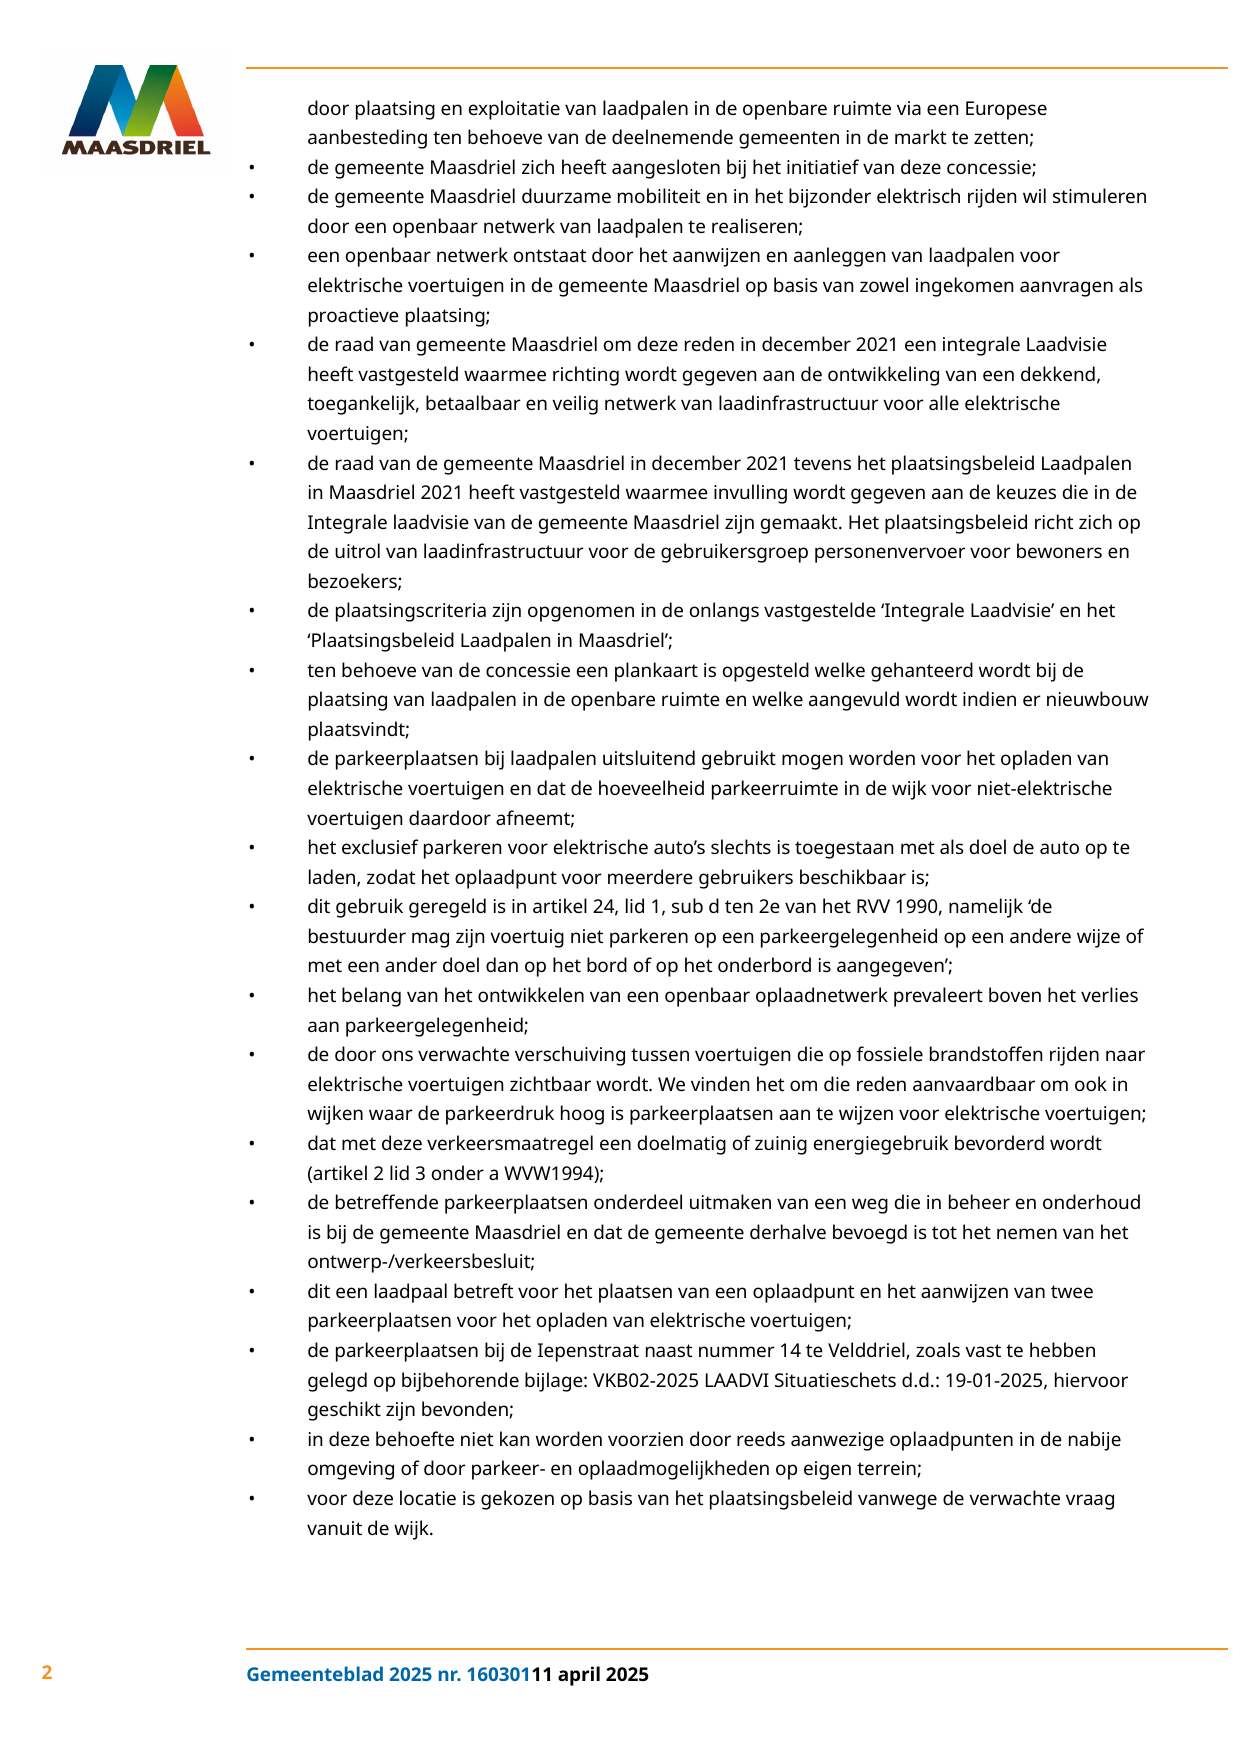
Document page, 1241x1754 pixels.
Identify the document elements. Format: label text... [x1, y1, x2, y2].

list een openbaar netwerk ontstaat door het aanwijzen en aanleggen van laadpalen voor elektrische voertuigen in de gemeente Maasdriel op basis van zowel ingekomen aanvragen als proactieve plaatsing; [248, 243, 1152, 328]
picture [41, 47, 231, 172]
list dit een laadpaal betreft voor het plaatsen van een oplaadpunt en het aanwijzen van twee parkeerplaatsen voor het opladen van elektrische voertuigen; [248, 1278, 1152, 1333]
list de plaatsingscriteria zijn opgenomen in de onlangs vastgestelde ‘Integrale Laadvisie’ en het ‘Plaatsingsbeleid Laadpalen in Maasdriel’; [248, 598, 1152, 653]
list het belang van het ontwikkelen van een openbaar oplaadnetwerk prevaleert boven het verlies aan parkeergelegenheid; [248, 982, 1152, 1038]
list dit gebruik geregeld is in artikel 24, lid 1, sub d ten 2e van het RVV 1990, namelijk ‘de bestuurder mag zijn voertuig niet parkeren op een parkeergelegenheid op een andere wijze of met een ander doel dan op het bord of op het onderbord is aangegeven’; [248, 893, 1152, 978]
list het exclusief parkeren voor elektrische auto’s slechts is toegestaan met als doel de auto op te laden, zodat het oplaadpunt voor meerdere gebruikers beschikbaar is; [248, 834, 1152, 890]
list de parkeerplaatsen bij de Iepenstraat naast nummer 14 te Velddriel, zoals vast te hebben gelegd op bijbehorende bijlage: VKB02-2025 LAADVI Situatieschets d.d.: 19-01-2025, hiervoor geschikt zijn bevonden; [248, 1337, 1152, 1422]
list de raad van gemeente Maasdriel om deze reden in december 2021 een integrale Laadvisie heeft vastgesteld waarmee richting wordt gegeven aan de ontwikkeling van een dekkend, toegankelijk, betaalbaar en veilig netwerk van laadinfrastructuur voor alle elektrische voertuigen; [248, 331, 1152, 446]
list dat met deze verkeersmaatregel een doelmatig of zuinig energiegebruik bevorderd wordt (artikel 2 lid 3 onder a WVW1994); [248, 1130, 1152, 1186]
list de parkeerplaatsen bij laadpalen uitsluitend gebruikt mogen worden voor het opladen van elektrische voertuigen en dat de hoeveelheid parkeerruimte in de wijk voor niet-elektrische voertuigen daardoor afneemt; [248, 746, 1152, 831]
list de raad van de gemeente Maasdriel in december 2021 tevens het plaatsingsbeleid Laadpalen in Maasdriel 2021 heeft vastgesteld waarmee invulling wordt gegeven aan de keuzes die in de Integrale laadvisie van de gemeente Maasdriel zijn gemaakt. Het plaatsingsbeleid richt zich op de uitrol van laadinfrastructuur voor de gebruikersgroep personenvervoer voor bewoners en bezoekers; [248, 450, 1152, 594]
list door plaatsing en exploitatie van laadpalen in de openbare ruimte via een Europese aanbesteding ten behoeve van de deelnemende gemeenten in de markt te zetten; [248, 95, 1152, 150]
list de gemeente Maasdriel duurzame mobiliteit en in het bijzonder elektrisch rijden wil stimuleren door een openbaar netwerk van laadpalen te realiseren; [248, 183, 1152, 239]
list de gemeente Maasdriel zich heeft aangesloten bij het initiatief van deze concessie; [248, 154, 1152, 180]
list ten behoeve van de concessie een plankaart is opgesteld welke gehanteerd wordt bij de plaatsing van laadpalen in de openbare ruimte en welke aangevuld wordt indien er nieuwbouw plaatsvindt; [248, 657, 1152, 742]
list de betreffende parkeerplaatsen onderdeel uitmaken van een weg die in beheer en onderhoud is bij de gemeente Maasdriel en dat de gemeente derhalve bevoegd is tot het nemen van het ontwerp-/verkeersbesluit; [248, 1189, 1152, 1274]
list de door ons verwachte verschuiving tussen voertuigen die op fossiele brandstoffen rijden naar elektrische voertuigen zichtbaar wordt. We vinden het om die reden aanvaardbaar om ook in wijken waar de parkeerdruk hoog is parkeerplaatsen aan te wijzen voor elektrische voertuigen; [248, 1041, 1152, 1126]
list in deze behoefte niet kan worden voorzien door reeds aanwezige oplaadpunten in de nabije omgeving of door parkeer- en oplaadmogelijkheden op eigen terrein; [248, 1426, 1152, 1481]
list voor deze locatie is gekozen op basis van het plaatsingsbeleid vanwege de verwachte vraag vanuit de wijk. [248, 1485, 1152, 1541]
